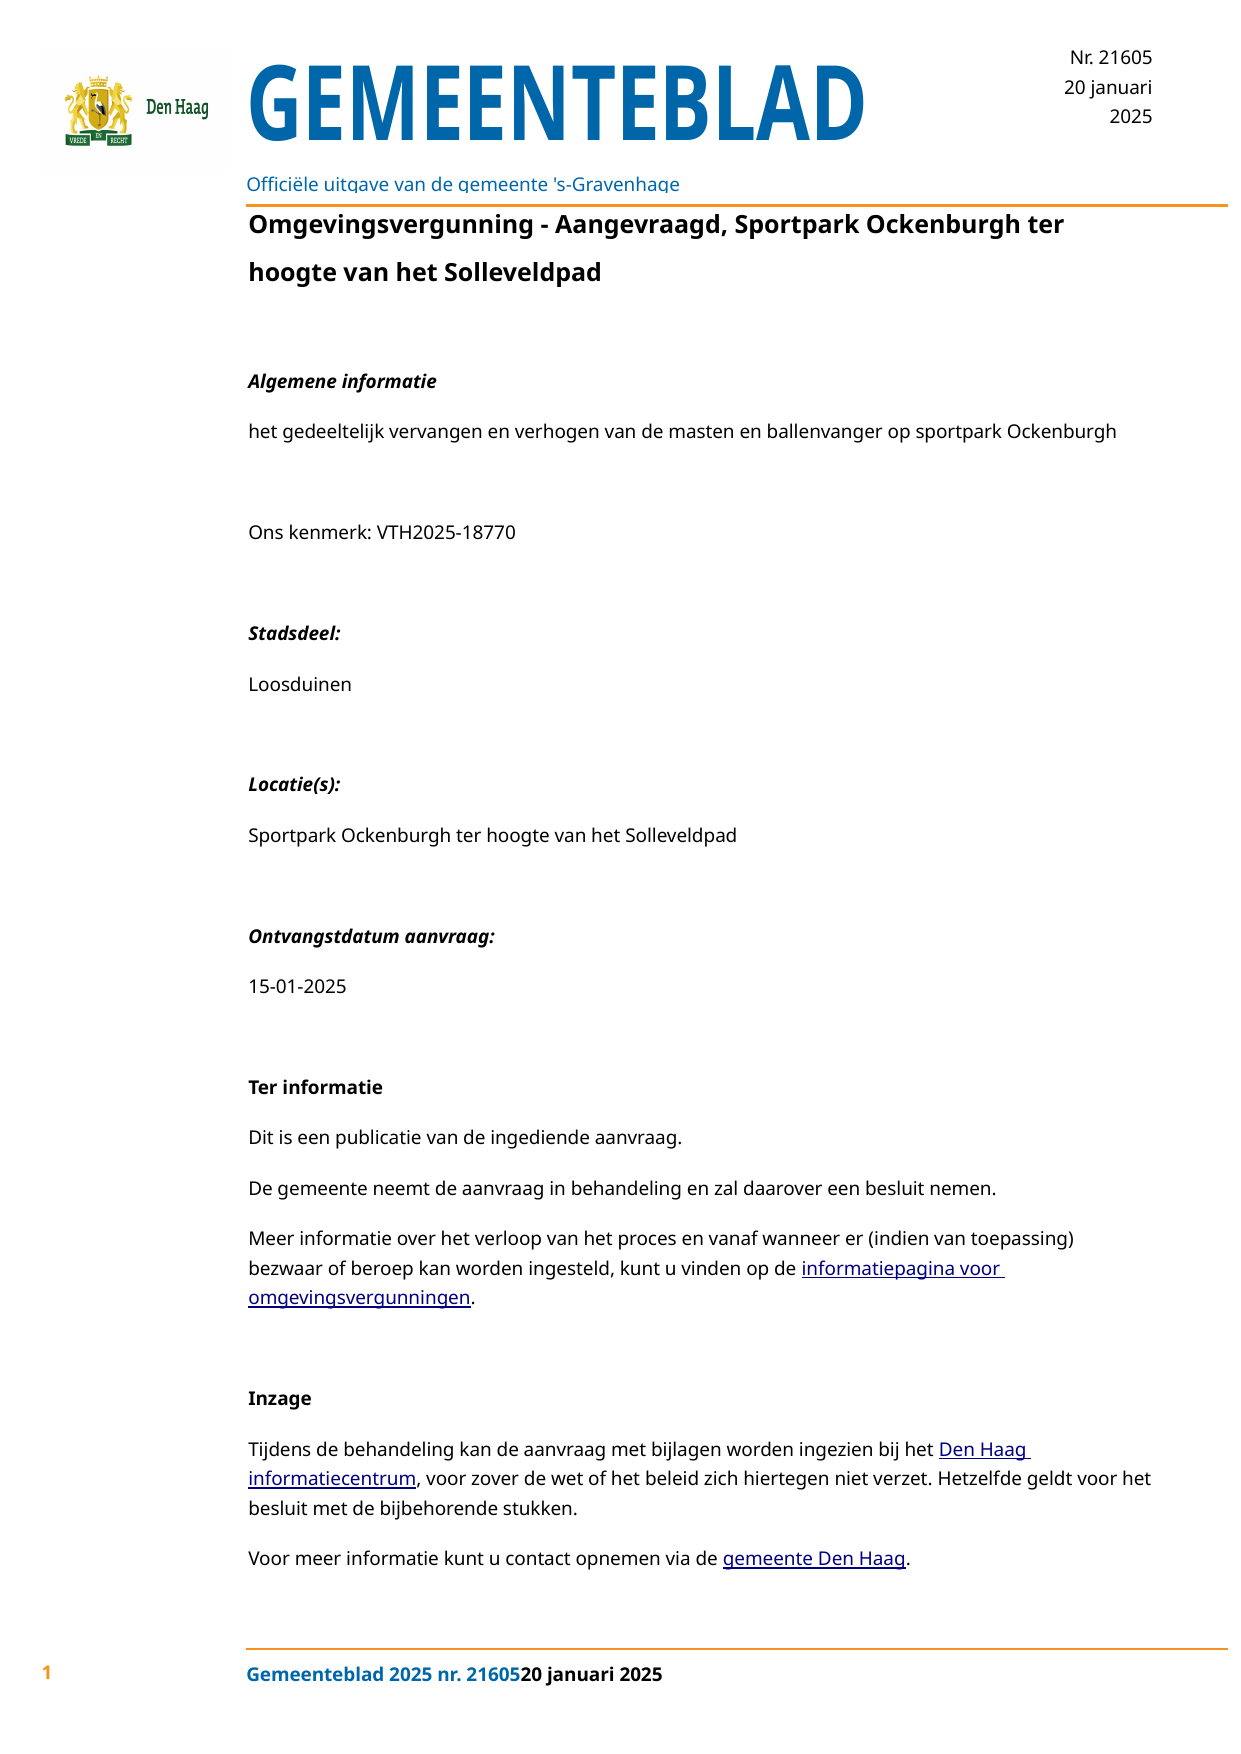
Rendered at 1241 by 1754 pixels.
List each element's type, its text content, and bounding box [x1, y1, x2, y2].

text Omgevingsvergunning - Aangevraagd, Sportpark Ockenburgh ter hoogte van het Solleveldpad [248, 207, 1152, 288]
text Ontvangstdatum aanvraag: [248, 923, 1152, 949]
text Dit is een publicatie van de ingediende aanvraag. [248, 1124, 1152, 1150]
text Sportpark Ockenburgh ter hoogte van het Solleveldpad [248, 822, 1152, 848]
text 15-01-2025 [248, 973, 1152, 999]
text Meer informatie over het verloop van het proces en vanaf wanneer er (indien van toepassing) bezwaar of beroep kan worden ingesteld, kunt u vinden op de informatiepagina voor omgevingsvergunningen. [248, 1225, 1152, 1310]
text Stadsdeel: [248, 620, 1152, 646]
text Ons kenmerk: VTH2025-18770 [248, 519, 1152, 545]
text De gemeente neemt de aanvraag in behandeling en zal daarover een besluit nemen. [248, 1175, 1152, 1201]
text Inzage [248, 1385, 1152, 1411]
picture [41, 47, 231, 172]
text Voor meer informatie kunt u contact opnemen via de gemeente Den Haag. [248, 1545, 1152, 1571]
text Locatie(s): [248, 772, 1152, 797]
text het gedeeltelijk vervangen en verhogen van de masten en ballenvanger op sportpark Ockenburgh [248, 419, 1152, 444]
text Algemene informatie [248, 368, 1152, 394]
text Ter informatie [248, 1074, 1152, 1100]
text Tijdens de behandeling kan de aanvraag met bijlagen worden ingezien bij het Den Haag informatiecentrum, voor zover de wet of het beleid zich hiertegen niet verzet. Hetzelfde geldt voor het besluit met de bijbehorende stukken. [248, 1436, 1152, 1521]
text Loosduinen [248, 671, 1152, 697]
